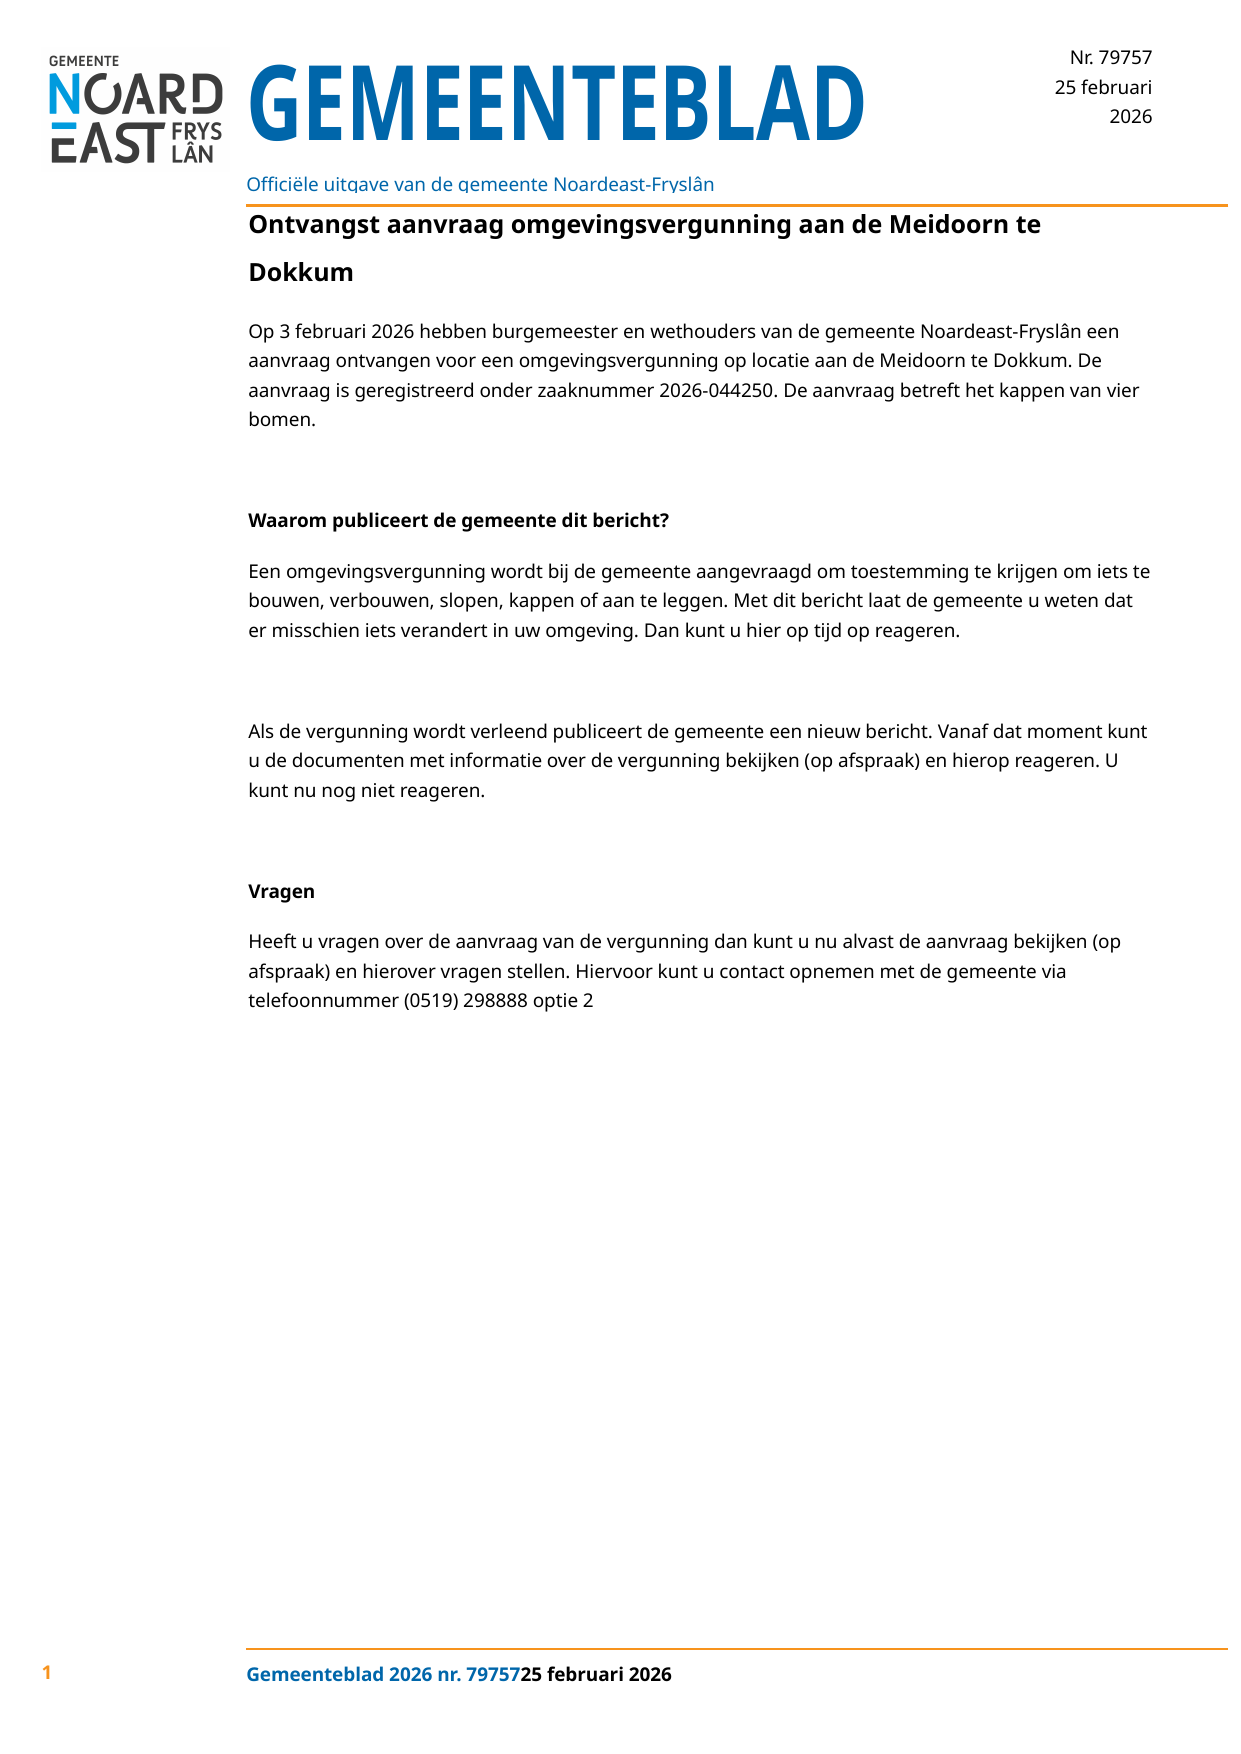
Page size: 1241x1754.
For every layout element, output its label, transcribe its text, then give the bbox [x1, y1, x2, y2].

text Ontvangst aanvraag omgevingsvergunning aan de Meidoorn te Dokkum [248, 207, 1152, 288]
text Heeft u vragen over de aanvraag van de vergunning dan kunt u nu alvast de aanvraag bekijken (op afspraak) en hierover vragen stellen. Hiervoor kunt u contact opnemen met de gemeente via telefoonnummer (0519) 298888 optie 2 [248, 928, 1152, 1013]
text Als de vergunning wordt verleend publiceert de gemeente een nieuw bericht. Vanaf dat moment kunt u de documenten met informatie over de vergunning bekijken (op afspraak) en hierop reageren. U kunt nu nog niet reageren. [248, 718, 1152, 803]
text Vragen [248, 878, 1152, 904]
text Waarom publiceert de gemeente dit bericht? [248, 507, 1152, 533]
text Op 3 februari 2026 hebben burgemeester en wethouders van de gemeente Noardeast-Fryslân een aanvraag ontvangen voor een omgevingsvergunning op locatie aan de Meidoorn te Dokkum. De aanvraag is geregistreerd onder zaaknummer 2026-044250. De aanvraag betreft het kappen van vier bomen. [248, 318, 1152, 432]
text Een omgevingsvergunning wordt bij de gemeente aangevraagd om toestemming te krijgen om iets te bouwen, verbouwen, slopen, kappen of aan te leggen. Met dit bericht laat de gemeente u weten dat er misschien iets verandert in uw omgeving. Dan kunt u hier op tijd op reageren. [248, 558, 1152, 643]
picture [41, 47, 231, 172]
